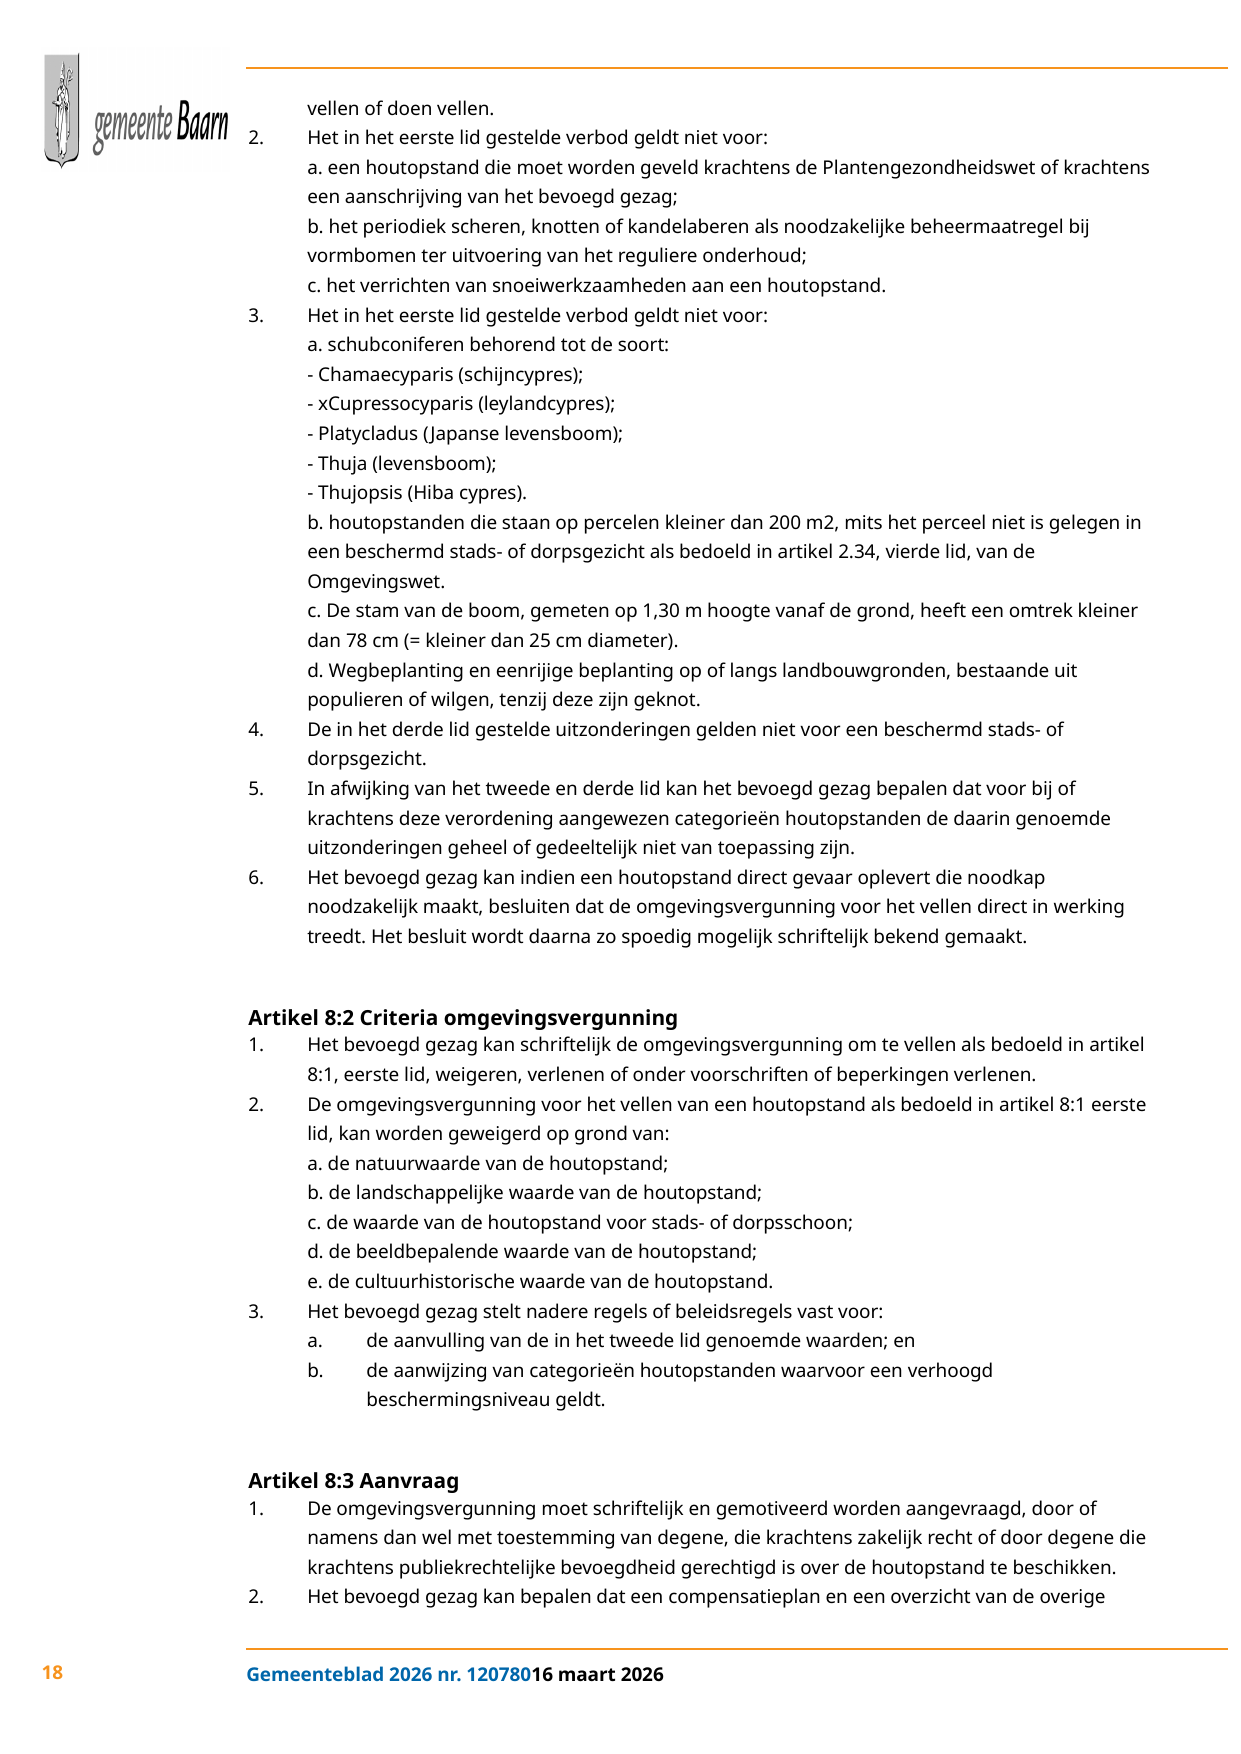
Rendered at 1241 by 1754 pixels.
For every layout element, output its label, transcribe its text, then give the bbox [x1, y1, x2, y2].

list - Thuja (levensboom); [248, 450, 1152, 476]
list b. de landschappelijke waarde van de houtopstand; [248, 1179, 1152, 1205]
list Het bevoegd gezag stelt nadere regels of beleidsregels vast voor: [248, 1298, 1152, 1323]
list De in het derde lid gestelde uitzonderingen gelden niet voor een beschermd stads- of dorpsgezicht. [248, 716, 1152, 771]
list d. Wegbeplanting en eenrijige beplanting op of langs landbouwgronden, bestaande uit populieren of wilgen, tenzij deze zijn geknot. [248, 657, 1152, 712]
list - Thujopsis (Hiba cypres). [248, 479, 1152, 505]
list c. het verrichten van snoeiwerkzaamheden aan een houtopstand. [248, 272, 1152, 298]
list Het in het eerste lid gestelde verbod geldt niet voor: [248, 302, 1152, 328]
list c. De stam van de boom, gemeten op 1,30 m hoogte vanaf de grond, heeft een omtrek kleiner dan 78 cm (= kleiner dan 25 cm diameter). [248, 598, 1152, 653]
picture [41, 47, 231, 172]
list c. de waarde van de houtopstand voor stads- of dorpsschoon; [248, 1209, 1152, 1235]
list - Platycladus (Japanse levensboom); [248, 420, 1152, 446]
list a. een houtopstand die moet worden geveld krachtens de Plantengezondheidswet of krachtens een aanschrijving van het bevoegd gezag; [248, 154, 1152, 209]
list b. het periodiek scheren, knotten of kandelaberen als noodzakelijke beheermaatregel bij vormbomen ter uitvoering van het reguliere onderhoud; [248, 213, 1152, 268]
list - Chamaecyparis (schijncypres); [248, 361, 1152, 387]
list De omgevingsvergunning moet schriftelijk en gemotiveerd worden aangevraagd, door of namens dan wel met toestemming van degene, die krachtens zakelijk recht of door degene die krachtens publiekrechtelijke bevoegdheid gerechtigd is over de houtopstand te beschikken. [248, 1495, 1152, 1580]
list a. de natuurwaarde van de houtopstand; [248, 1150, 1152, 1176]
list d. de beeldbepalende waarde van de houtopstand; [248, 1239, 1152, 1264]
list de aanvulling van de in het tweede lid genoemde waarden; en [307, 1327, 1152, 1353]
list Het bevoegd gezag kan indien een houtopstand direct gevaar oplevert die noodkap noodzakelijk maakt, besluiten dat de omgevingsvergunning voor het vellen direct in werking treedt. Het besluit wordt daarna zo spoedig mogelijk schriftelijk bekend gemaakt. [248, 864, 1152, 949]
text Artikel 8:2 Criteria omgevingsvergunning [248, 1003, 1152, 1032]
text Artikel 8:3 Aanvraag [248, 1467, 1152, 1495]
list vellen of doen vellen. [248, 95, 1152, 121]
list a. schubconiferen behorend tot de soort: [248, 331, 1152, 357]
list e. de cultuurhistorische waarde van de houtopstand. [248, 1268, 1152, 1294]
list - xCupressocyparis (leylandcypres); [248, 391, 1152, 416]
list De omgevingsvergunning voor het vellen van een houtopstand als bedoeld in artikel 8:1 eerste lid, kan worden geweigerd op grond van: [248, 1091, 1152, 1146]
list Het bevoegd gezag kan schriftelijk de omgevingsvergunning om te vellen als bedoeld in artikel 8:1, eerste lid, weigeren, verlenen of onder voorschriften of beperkingen verlenen. [248, 1032, 1152, 1087]
list Het bevoegd gezag kan bepalen dat een compensatieplan en een overzicht van de overige [248, 1584, 1152, 1609]
list In afwijking van het tweede en derde lid kan het bevoegd gezag bepalen dat voor bij of krachtens deze verordening aangewezen categorieën houtopstanden de daarin genoemde uitzonderingen geheel of gedeeltelijk niet van toepassing zijn. [248, 775, 1152, 860]
list Het in het eerste lid gestelde verbod geldt niet voor: [248, 124, 1152, 150]
list de aanwijzing van categorieën houtopstanden waarvoor een verhoogd beschermingsniveau geldt. [307, 1357, 1152, 1412]
list b. houtopstanden die staan op percelen kleiner dan 200 m2, mits het perceel niet is gelegen in een beschermd stads- of dorpsgezicht als bedoeld in artikel 2.34, vierde lid, van de Omgevingswet. [248, 509, 1152, 594]
